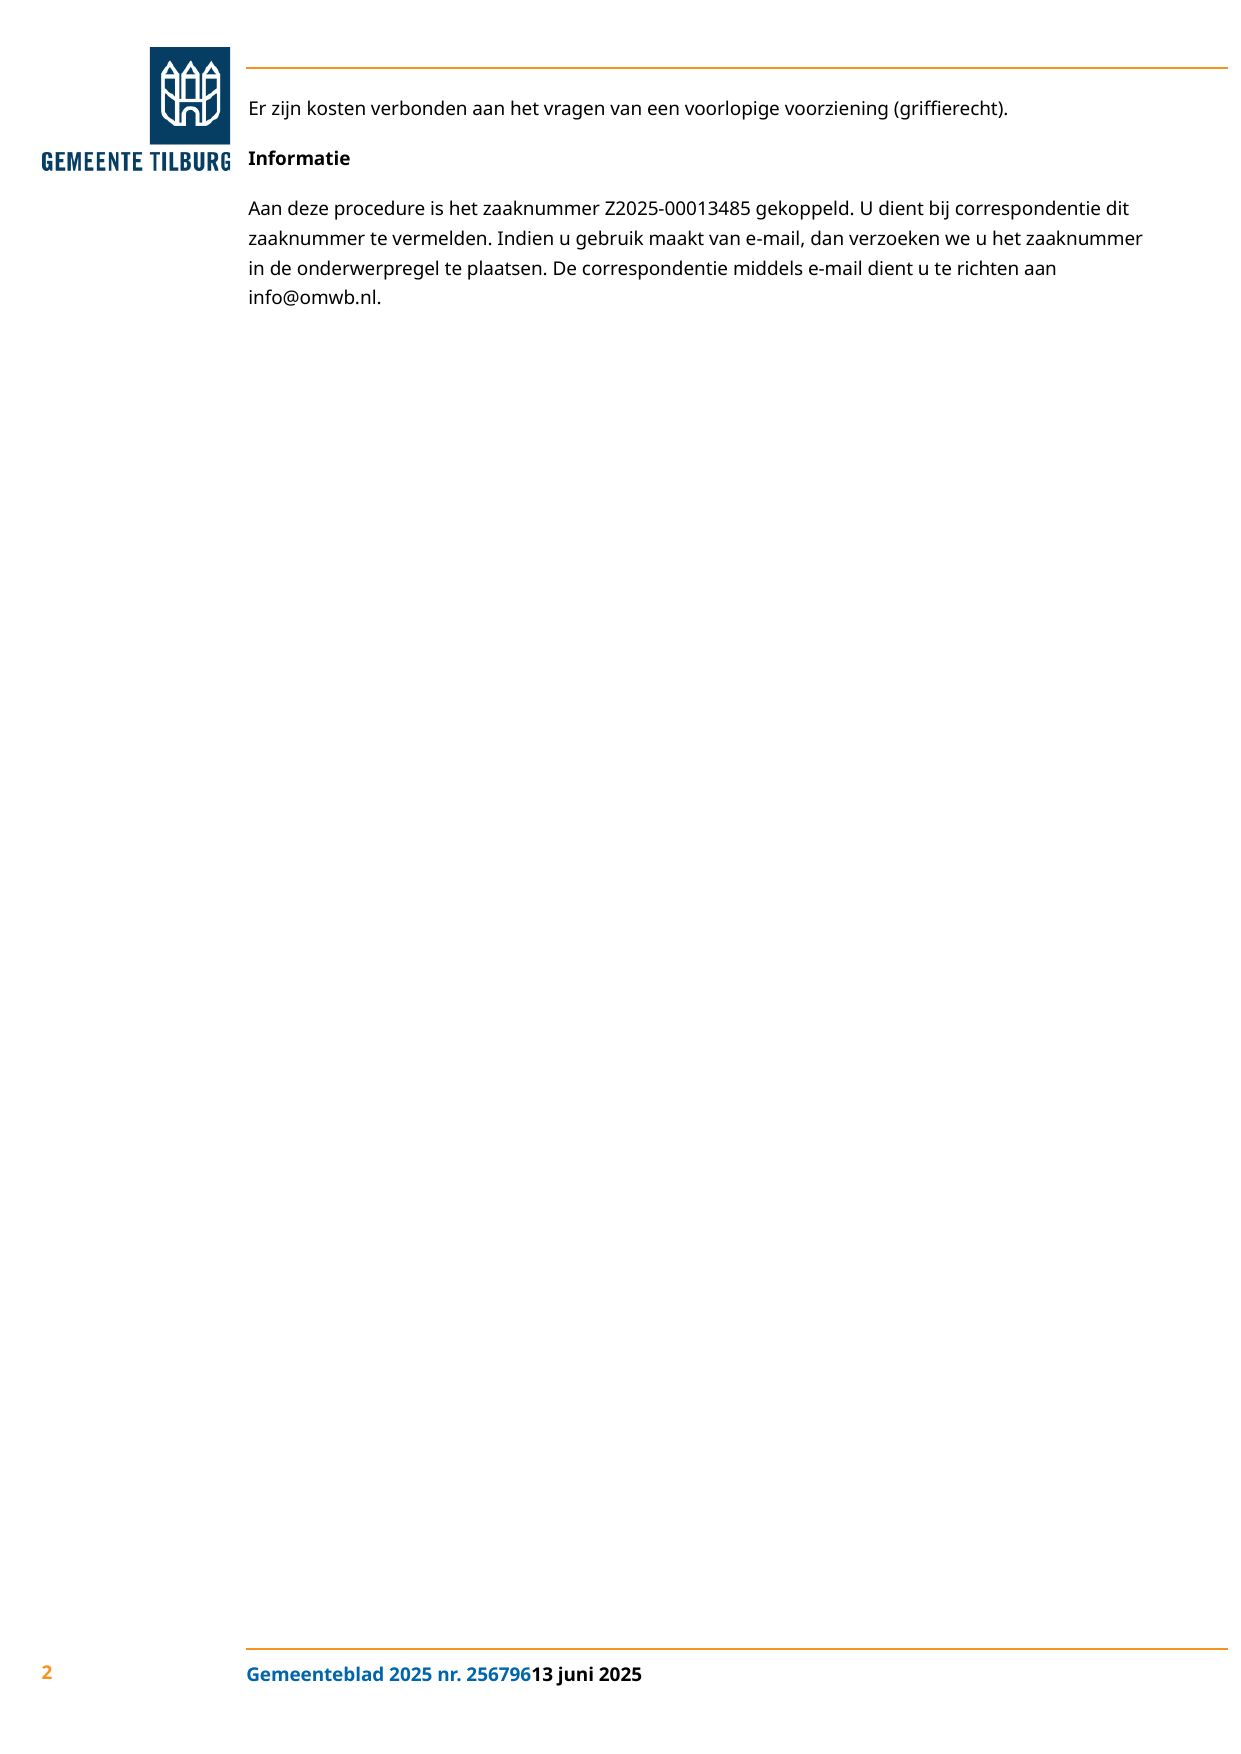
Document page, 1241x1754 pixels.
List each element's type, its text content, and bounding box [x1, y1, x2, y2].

text Informatie [248, 145, 1152, 171]
text Aan deze procedure is het zaaknummer Z2025-00013485 gekoppeld. U dient bij correspondentie dit zaaknummer te vermelden. Indien u gebruik maakt van e-mail, dan verzoeken we u het zaaknummer in de onderwerpregel te plaatsen. De correspondentie middels e-mail dient u te richten aan info@omwb.nl. [248, 196, 1152, 310]
text Er zijn kosten verbonden aan het vragen van een voorlopige voorziening (griffierecht). [248, 95, 1152, 121]
picture [41, 47, 231, 172]
